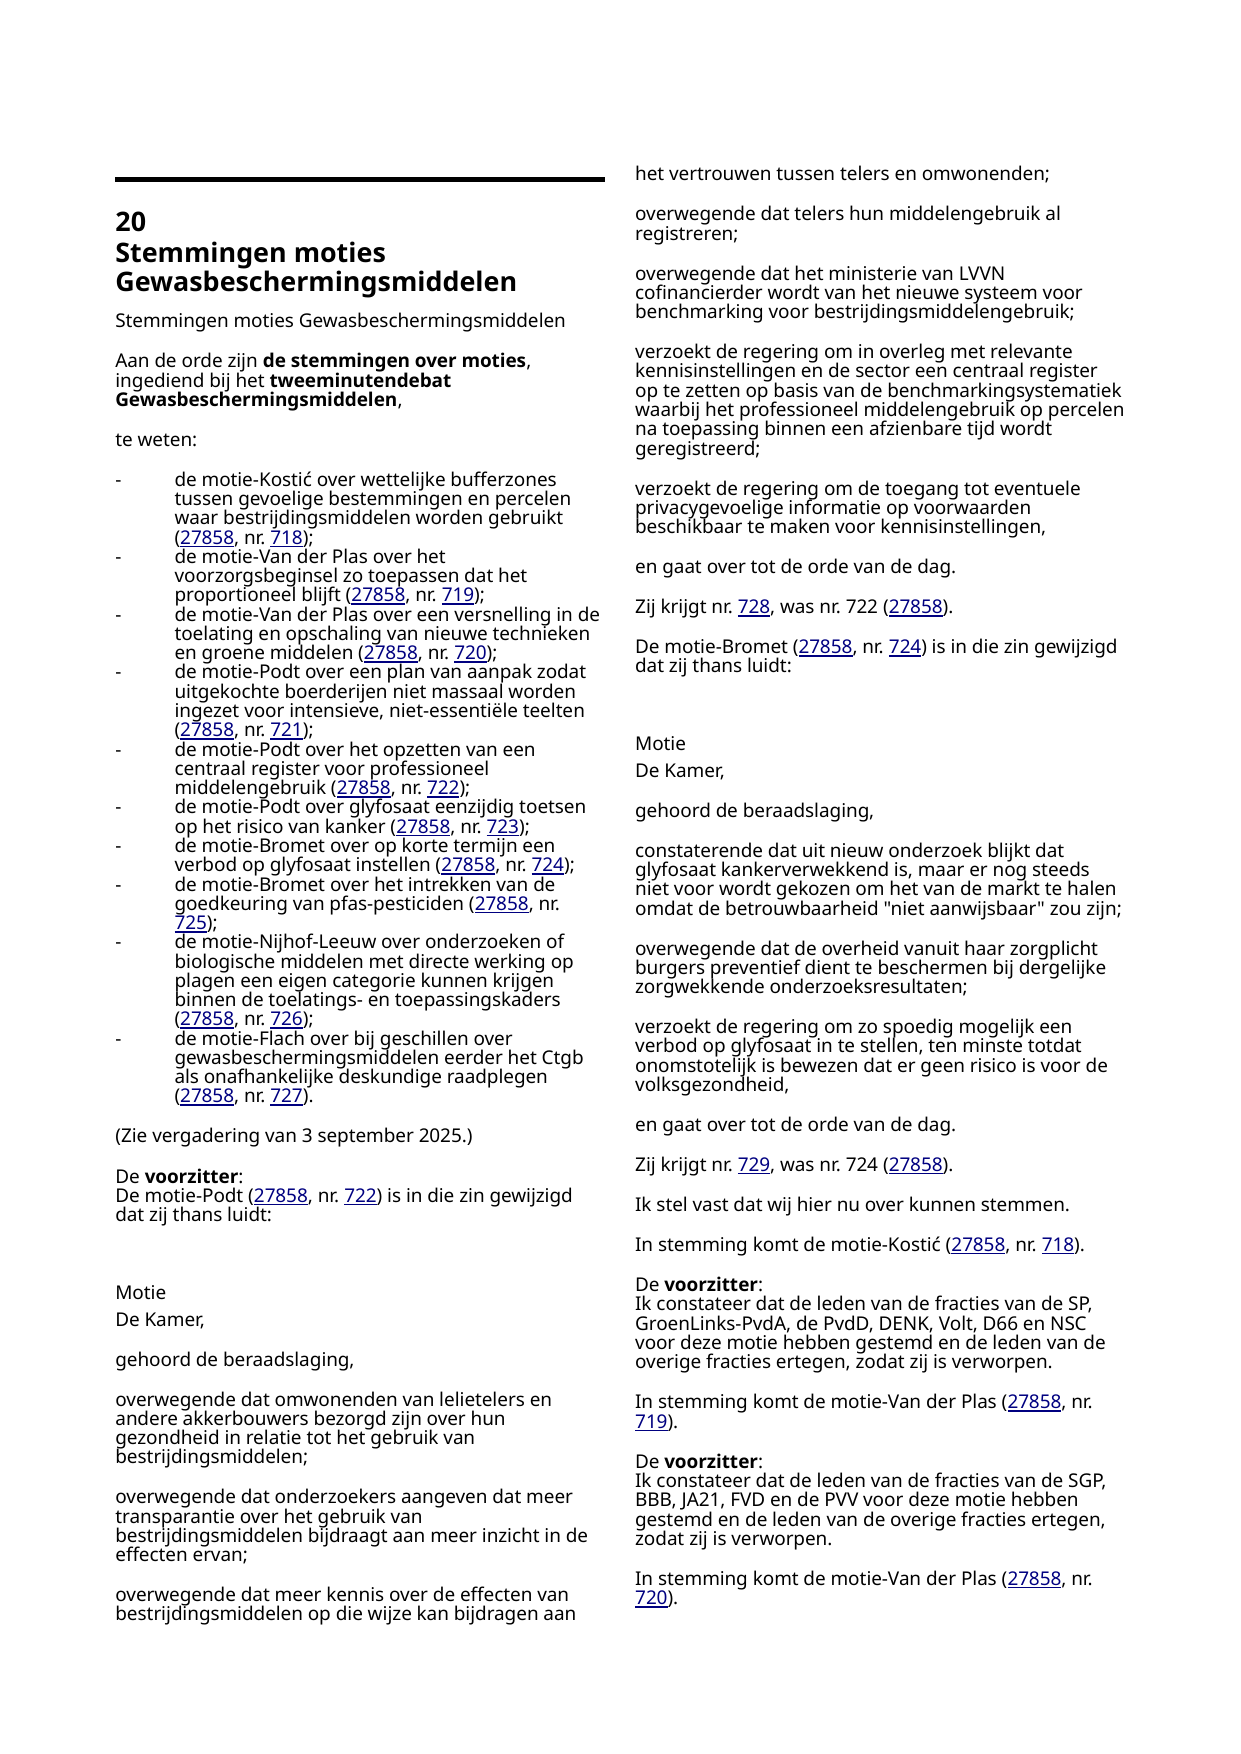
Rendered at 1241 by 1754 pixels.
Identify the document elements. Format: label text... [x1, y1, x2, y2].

text Motie [115, 1279, 605, 1304]
text overwegende dat omwonenden van lelietelers en andere akkerbouwers bezorgd zijn over hun gezondheid in relatie tot het gebruik van bestrijdingsmiddelen; [115, 1391, 605, 1468]
text 20 [115, 203, 605, 239]
list de motie-Kostić over wettelijke bufferzones tussen gevoelige bestemmingen en percelen waar bestrijdingsmiddelen worden gebruikt (27858, nr. 718); [115, 471, 605, 548]
text Stemmingen moties Gewasbeschermingsmiddelen [115, 312, 605, 332]
text In stemming komt de motie-Kostić (27858, nr. 718). [635, 1236, 1125, 1255]
text overwegende dat onderzoekers aangeven dat meer transparantie over het gebruik van bestrijdingsmiddelen bijdraagt aan meer inzicht in de effecten ervan; [115, 1488, 605, 1565]
text en gaat over tot de orde van de dag. [635, 1116, 1125, 1135]
text te weten: [115, 431, 605, 450]
text Motie [635, 730, 1125, 756]
text Ik constateer dat de leden van de fracties van de SP, GroenLinks-PvdA, de PvdD, DENK, Volt, D66 en NSC voor deze motie hebben gestemd en de leden van de overige fracties ertegen, zodat zij is verworpen. [635, 1295, 1125, 1372]
text overwegende dat de overheid vanuit haar zorgplicht burgers preventief dient te beschermen bij dergelijke zorgwekkende onderzoeksresultaten; [635, 939, 1125, 997]
text De motie-Bromet (27858, nr. 724) is in die zin gewijzigd dat zij thans luidt: [635, 638, 1125, 677]
text De Kamer, [115, 1311, 605, 1330]
list de motie-Flach over bij geschillen over gewasbeschermingsmiddelen eerder het Ctgb als onafhankelijke deskundige raadplegen (27858, nr. 727). [115, 1030, 605, 1107]
text De Kamer, [635, 762, 1125, 781]
text Aan de orde zijn de stemmingen over moties, ingediend bij het tweeminutendebat Gewasbeschermingsmiddelen, [115, 352, 605, 410]
text verzoekt de regering om zo spoedig mogelijk een verbod op glyfosaat in te stellen, ten minste totdat onomstotelijk is bewezen dat er geen risico is voor de volksgezondheid, [635, 1018, 1125, 1095]
text en gaat over tot de orde van de dag. [635, 558, 1125, 577]
list de motie-Bromet over op korte termijn een verbod op glyfosaat instellen (27858, nr. 724); [115, 837, 605, 876]
text overwegende dat meer kennis over de effecten van bestrijdingsmiddelen op die wijze kan bijdragen aan [115, 1586, 605, 1625]
text verzoekt de regering om in overleg met relevante kennisinstellingen en de sector een centraal register op te zetten op basis van de benchmarkingsystematiek waarbij het professioneel middelengebruik op percelen na toepassing binnen een afzienbare tijd wordt geregistreerd; [635, 343, 1125, 459]
list de motie-Podt over het opzetten van een centraal register voor professioneel middelengebruik (27858, nr. 722); [115, 741, 605, 798]
list de motie-Podt over een plan van aanpak zodat uitgekochte boerderijen niet massaal worden ingezet voor intensieve, niet-essentiële teelten (27858, nr. 721); [115, 663, 605, 741]
text In stemming komt de motie-Van der Plas (27858, nr. 720). [635, 1570, 1125, 1608]
text overwegende dat telers hun middelengebruik al registreren; [635, 205, 1125, 244]
text het vertrouwen tussen telers en omwonenden; [635, 165, 1125, 184]
text Zij krijgt nr. 728, was nr. 722 (27858). [635, 598, 1125, 617]
text Zij krijgt nr. 729, was nr. 724 (27858). [635, 1156, 1125, 1175]
list de motie-Podt over glyfosaat eenzijdig toetsen op het risico van kanker (27858, nr. 723); [115, 798, 605, 837]
list de motie-Van der Plas over een versnelling in de toelating en opschaling van nieuwe technieken en groene middelen (27858, nr. 720); [115, 606, 605, 663]
text Ik stel vast dat wij hier nu over kunnen stemmen. [635, 1196, 1125, 1215]
text (Zie vergadering van 3 september 2025.) [115, 1127, 605, 1147]
text Stemmingen moties Gewasbeschermingsmiddelen [115, 239, 605, 312]
text verzoekt de regering om de toegang tot eventuele privacygevoelige informatie op voorwaarden beschikbaar te maken voor kennisinstellingen, [635, 479, 1125, 537]
text De voorzitter: [635, 1276, 1125, 1295]
text overwegende dat het ministerie van LVVN cofinancierder wordt van het nieuwe systeem voor benchmarking voor bestrijdingsmiddelengebruik; [635, 264, 1125, 322]
list de motie-Nijhof-Leeuw over onderzoeken of biologische middelen met directe werking op plagen een eigen categorie kunnen krijgen binnen de toelatings- en toepassingskaders (27858, nr. 726); [115, 933, 605, 1030]
list de motie-Van der Plas over het voorzorgsbeginsel zo toepassen dat het proportioneel blijft (27858, nr. 719); [115, 548, 605, 606]
text In stemming komt de motie-Van der Plas (27858, nr. 719). [635, 1393, 1125, 1432]
text Ik constateer dat de leden van de fracties van de SGP, BBB, JA21, FVD en de PVV voor deze motie hebben gestemd en de leden van de overige fracties ertegen, zodat zij is verworpen. [635, 1472, 1125, 1549]
text De voorzitter: [115, 1168, 605, 1187]
text constaterende dat uit nieuw onderzoek blijkt dat glyfosaat kankerverwekkend is, maar er nog steeds niet voor wordt gekozen om het van de markt te halen omdat de betrouwbaarheid "niet aanwijsbaar" zou zijn; [635, 842, 1125, 919]
text gehoord de beraadslaging, [635, 802, 1125, 821]
list de motie-Bromet over het intrekken van de goedkeuring van pfas-pesticiden (27858, nr. 725); [115, 876, 605, 933]
text De voorzitter: [635, 1453, 1125, 1472]
text De motie-Podt (27858, nr. 722) is in die zin gewijzigd dat zij thans luidt: [115, 1187, 605, 1225]
text gehoord de beraadslaging, [115, 1351, 605, 1370]
